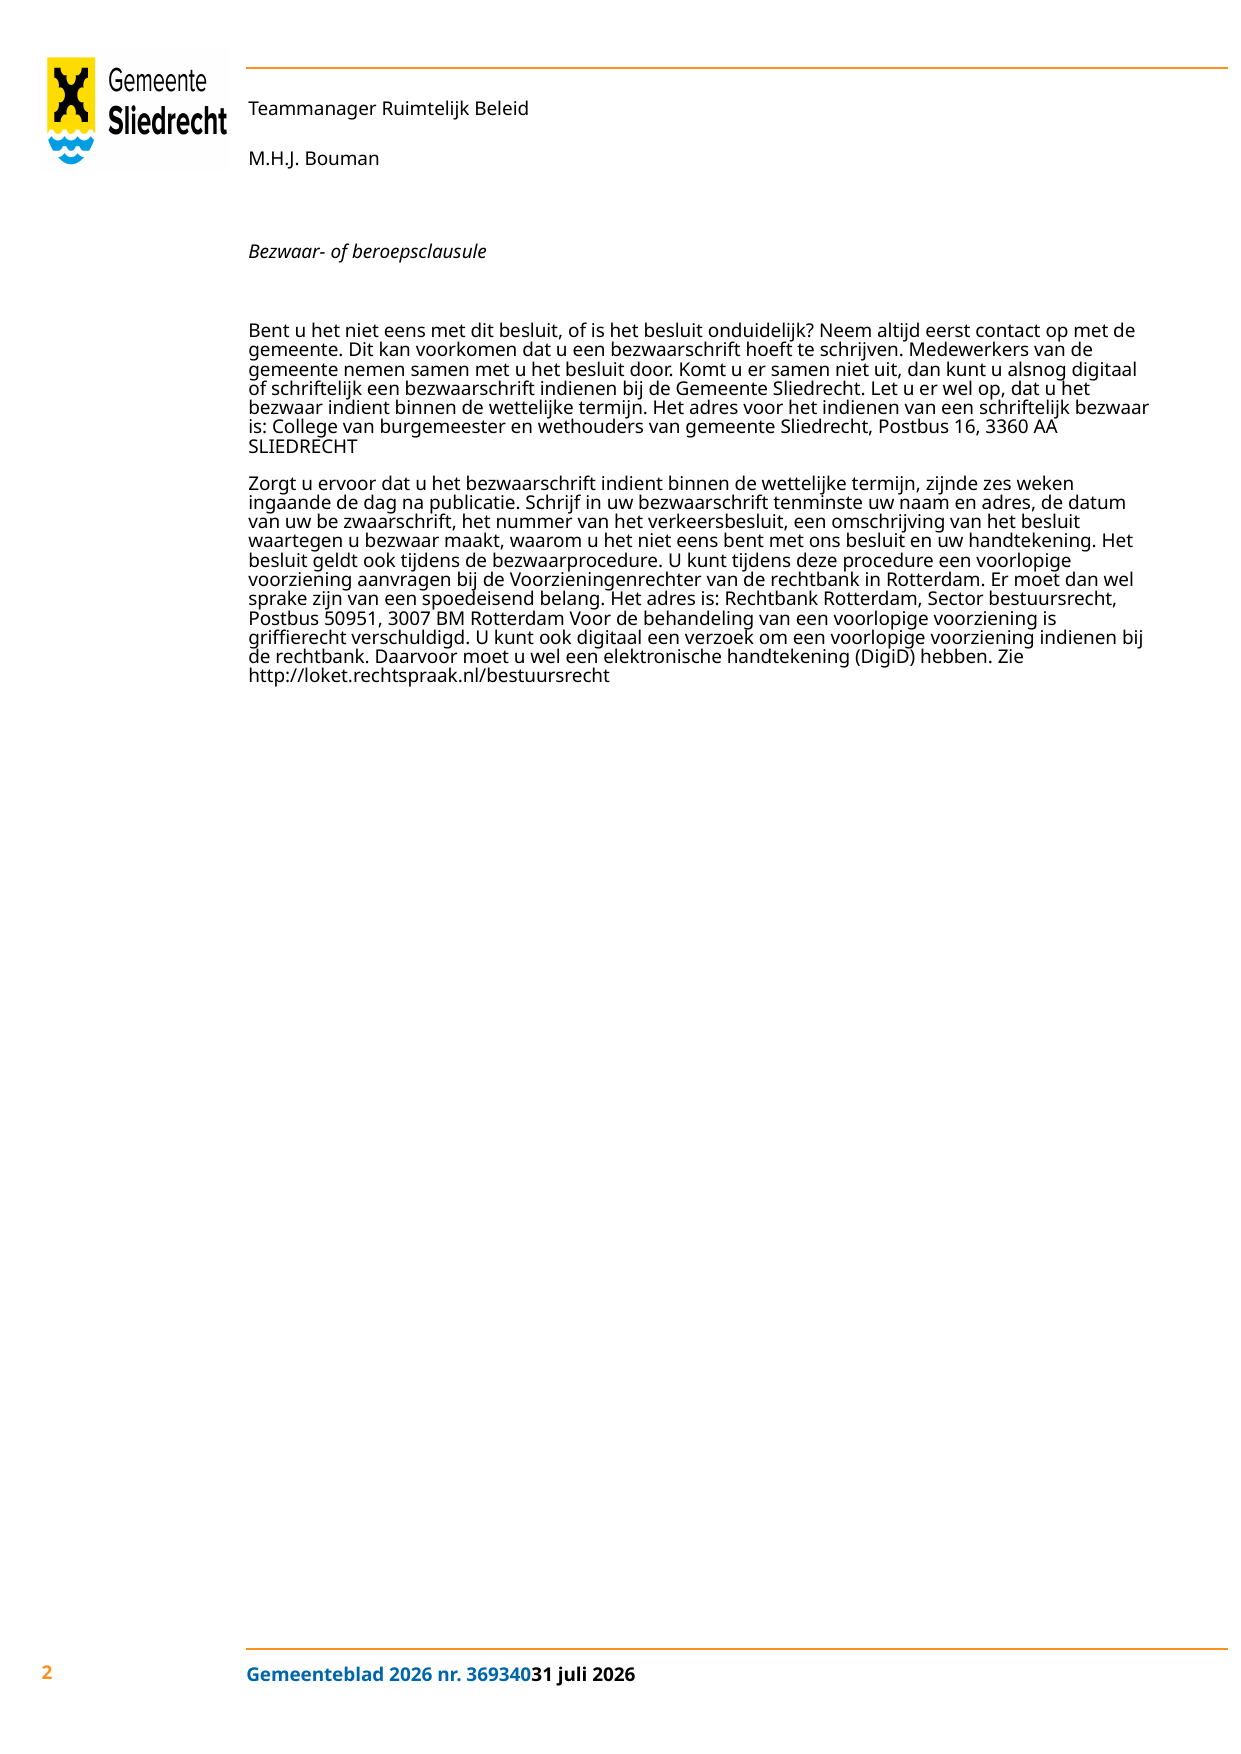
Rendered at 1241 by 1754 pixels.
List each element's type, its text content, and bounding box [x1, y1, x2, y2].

text Teammanager Ruimtelijk Beleid [248, 95, 1152, 121]
text M.H.J. Bouman [248, 145, 1152, 171]
text Bezwaar- of beroepsclausule [248, 239, 1152, 264]
text Bent u het niet eens met dit besluit, of is het besluit onduidelijk? Neem altijd eerst contact op met de gemeente. Dit kan voorkomen dat u een bezwaarschrift hoeft te schrijven. Medewerkers van de gemeente nemen samen met u het besluit door. Komt u er samen niet uit, dan kunt u alsnog digitaal of schriftelijk een bezwaarschrift indienen bij de Gemeente Sliedrecht. Let u er wel op, dat u het bezwaar indient binnen de wettelijke termijn. Het adres voor het indienen van een schriftelijk bezwaar is: College van burgemeester en wethouders van gemeente Sliedrecht, Postbus 16, 3360 AA SLIEDRECHT [248, 322, 1152, 457]
text Zorgt u ervoor dat u het bezwaarschrift indient binnen de wettelijke termijn, zijnde zes weken ingaande de dag na publicatie. Schrijf in uw bezwaarschrift tenminste uw naam en adres, de datum van uw be zwaarschrift, het nummer van het verkeersbesluit, een omschrijving van het besluit waartegen u bezwaar maakt, waarom u het niet eens bent met ons besluit en uw handtekening. Het besluit geldt ook tijdens de bezwaarprocedure. U kunt tijdens deze procedure een voorlopige voorziening aanvragen bij de Voorzieningenrechter van de rechtbank in Rotterdam. Er moet dan wel sprake zijn van een spoedeisend belang. Het adres is: Rechtbank Rotterdam, Sector bestuursrecht, Postbus 50951, 3007 BM Rotterdam Voor de behandeling van een voorlopige voorziening is griffierecht verschuldigd. U kunt ook digitaal een verzoek om een voorlopige voorziening indienen bij de rechtbank. Daarvoor moet u wel een elektronische handtekening (DigiD) hebben. Zie http://loket.rechtspraak.nl/bestuursrecht [248, 475, 1152, 687]
picture [41, 47, 231, 172]
